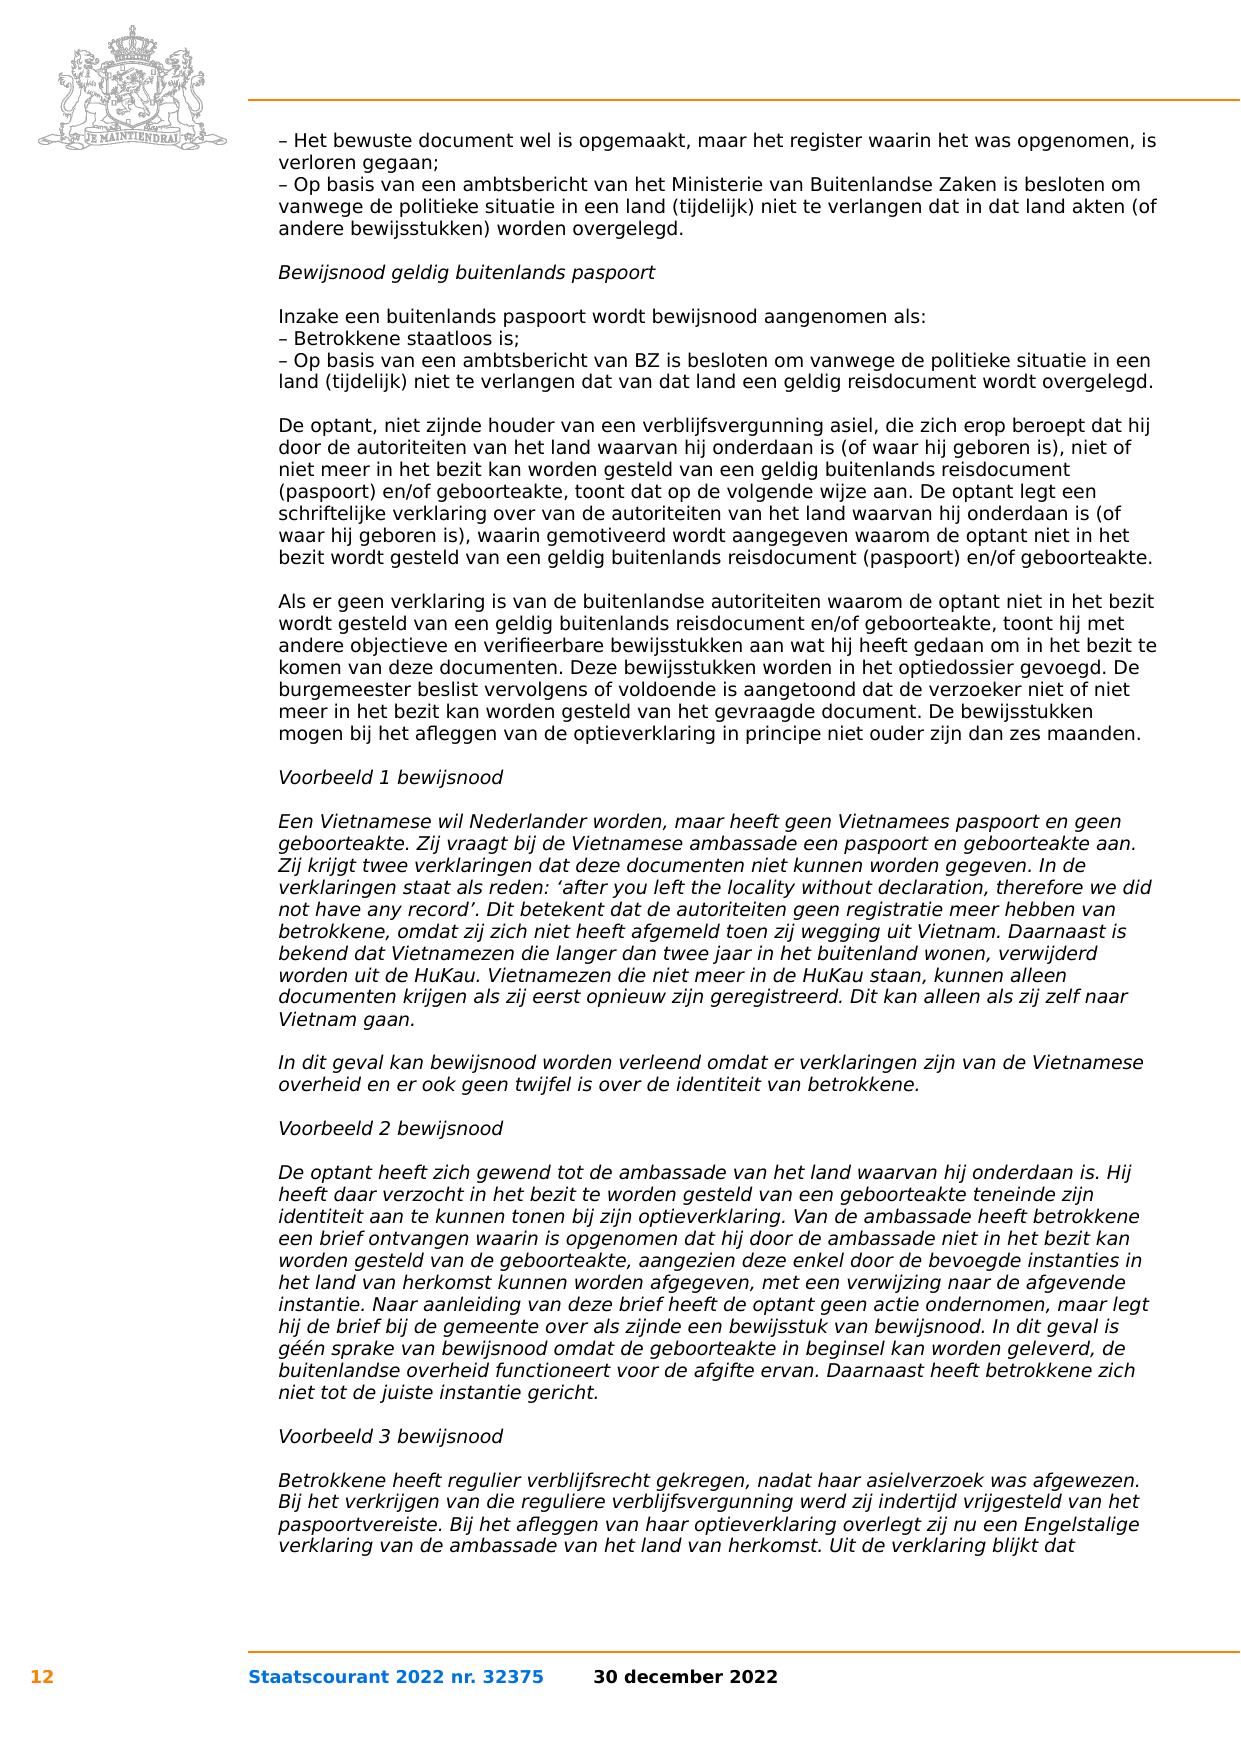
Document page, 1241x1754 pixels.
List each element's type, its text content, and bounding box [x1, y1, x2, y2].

text – Het bewuste document wel is opgemaakt, maar het register waarin het was opgenomen, is verloren gegaan; [278, 130, 1163, 174]
text De optant heeft zich gewend tot de ambassade van het land waarvan hij onderdaan is. Hij heeft daar verzocht in het bezit te worden gesteld van een geboorteakte teneinde zijn identiteit aan te kunnen tonen bij zijn optieverklaring. Van de ambassade heeft betrokkene een brief ontvangen waarin is opgenomen dat hij door de ambassade niet in het bezit kan worden gesteld van de geboorteakte, aangezien deze enkel door de bevoegde instanties in het land van herkomst kunnen worden afgegeven, met een verwijzing naar de afgevende instantie. Naar aanleiding van deze brief heeft de optant geen actie ondernomen, maar legt hij de brief bij de gemeente over als zijnde een bewijsstuk van bewijsnood. In dit geval is géén sprake van bewijsnood omdat de geboorteakte in beginsel kan worden geleverd, de buitenlandse overheid functioneert voor de afgifte ervan. Daarnaast heeft betrokkene zich niet tot de juiste instantie gericht. [278, 1162, 1163, 1404]
text – Op basis van een ambtsbericht van het Ministerie van Buitenlandse Zaken is besloten om vanwege de politieke situatie in een land (tijdelijk) niet te verlangen dat in dat land akten (of andere bewijsstukken) worden overgelegd. [278, 174, 1163, 240]
picture [38, 25, 227, 150]
text – Betrokkene staatloos is; [278, 327, 1163, 349]
text Als er geen verklaring is van de buitenlandse autoriteiten waarom de optant niet in het bezit wordt gesteld van een geldig buitenlands reisdocument en/of geboorteakte, toont hij met andere objectieve en verifieerbare bewijsstukken aan wat hij heeft gedaan om in het bezit te komen van deze documenten. Deze bewijsstukken worden in het optiedossier gevoegd. De burgemeester beslist vervolgens of voldoende is aangetoond dat de verzoeker niet of niet meer in het bezit kan worden gesteld van het gevraagde document. De bewijsstukken mogen bij het afleggen van de optieverklaring in principe niet ouder zijn dan zes maanden. [278, 591, 1163, 745]
text Betrokkene heeft regulier verblijfsrecht gekregen, nadat haar asielverzoek was afgewezen. Bij het verkrijgen van die reguliere verblijfsvergunning werd zij indertijd vrijgesteld van het paspoortvereiste. Bij het afleggen van haar optieverklaring overlegt zij nu een Engelstalige verklaring van de ambassade van het land van herkomst. Uit de verklaring blijkt dat [278, 1469, 1163, 1557]
subtitle Bewijsnood geldig buitenlands paspoort [278, 262, 1163, 284]
text – Op basis van een ambtsbericht van BZ is besloten om vanwege de politieke situatie in een land (tijdelijk) niet te verlangen dat van dat land een geldig reisdocument wordt overgelegd. [278, 349, 1163, 393]
text In dit geval kan bewijsnood worden verleend omdat er verklaringen zijn van de Vietnamese overheid en er ook geen twijfel is over de identiteit van betrokkene. [278, 1052, 1163, 1096]
subtitle Voorbeeld 3 bewijsnood [278, 1426, 1163, 1448]
subtitle Voorbeeld 2 bewijsnood [278, 1118, 1163, 1140]
subtitle Voorbeeld 1 bewijsnood [278, 767, 1163, 789]
text Een Vietnamese wil Nederlander worden, maar heeft geen Vietnamees paspoort en geen geboorteakte. Zij vraagt bij de Vietnamese ambassade een paspoort en geboorteakte aan. Zij krijgt twee verklaringen dat deze documenten niet kunnen worden gegeven. In de verklaringen staat als reden: ‘after you left the locality without declaration, therefore we did not have any record’. Dit betekent dat de autoriteiten geen registratie meer hebben van betrokkene, omdat zij zich niet heeft afgemeld toen zij wegging uit Vietnam. Daarnaast is bekend dat Vietnamezen die langer dan twee jaar in het buitenland wonen, verwijderd worden uit de HuKau. Vietnamezen die niet meer in de HuKau staan, kunnen alleen documenten krijgen als zij eerst opnieuw zijn geregistreerd. Dit kan alleen als zij zelf naar Vietnam gaan. [278, 811, 1163, 1030]
text Inzake een buitenlands paspoort wordt bewijsnood aangenomen als: [278, 306, 1163, 327]
text De optant, niet zijnde houder van een verblijfsvergunning asiel, die zich erop beroept dat hij door de autoriteiten van het land waarvan hij onderdaan is (of waar hij geboren is), niet of niet meer in het bezit kan worden gesteld van een geldig buitenlands reisdocument (paspoort) en/of geboorteakte, toont dat op de volgende wijze aan. De optant legt een schriftelijke verklaring over van de autoriteiten van het land waarvan hij onderdaan is (of waar hij geboren is), waarin gemotiveerd wordt aangegeven waarom de optant niet in het bezit wordt gesteld van een geldig buitenlands reisdocument (paspoort) en/of geboorteakte. [278, 415, 1163, 569]
